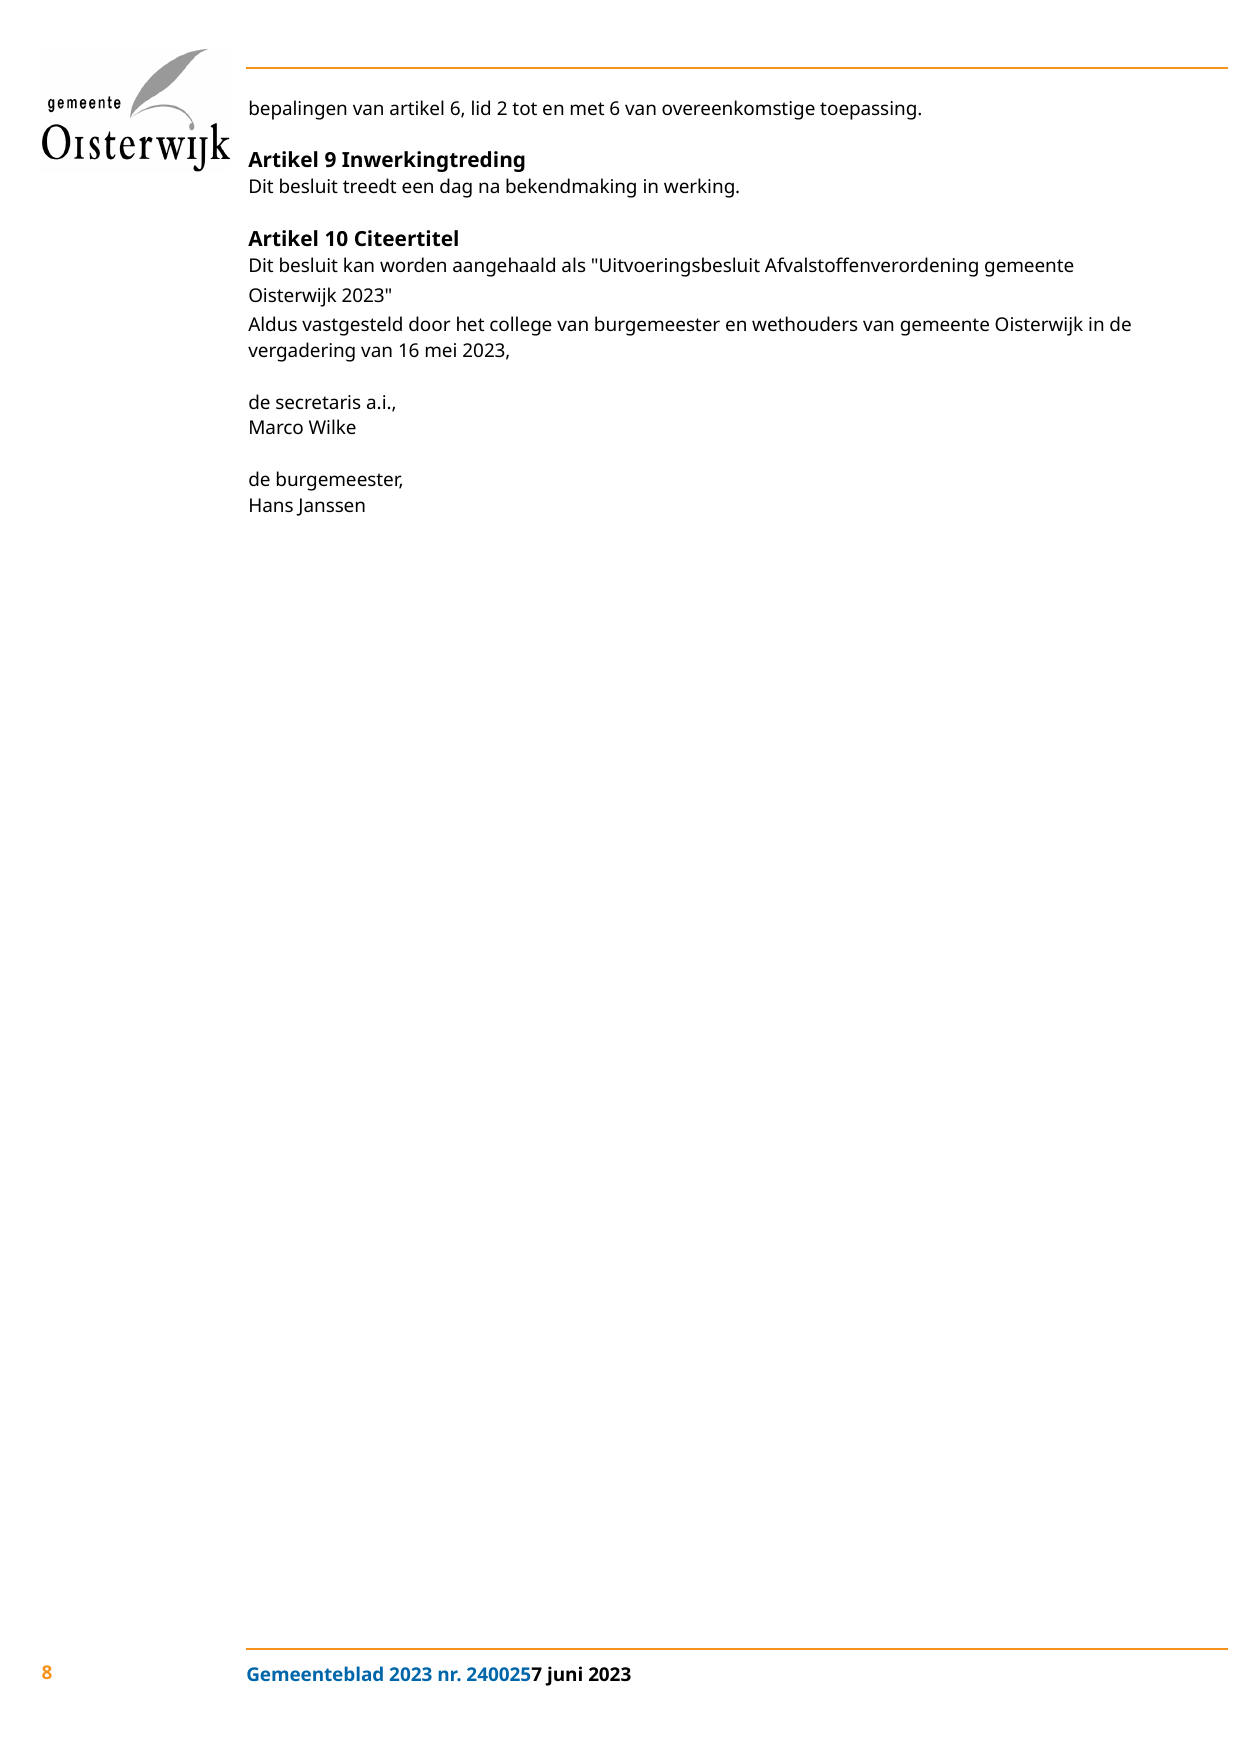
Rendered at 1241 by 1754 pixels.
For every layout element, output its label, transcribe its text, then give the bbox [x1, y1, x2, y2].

picture [41, 47, 231, 172]
text de burgemeester, [248, 466, 1152, 492]
text de secretaris a.i., [248, 389, 1152, 414]
text Dit besluit treedt een dag na bekendmaking in werking. [248, 174, 1152, 199]
text Aldus vastgesteld door het college van burgemeester en wethouders van gemeente Oisterwijk in de vergadering van 16 mei 2023, [248, 312, 1152, 363]
text Dit besluit kan worden aangehaald als "Uitvoeringsbesluit Afvalstoffenverordening gemeente Oisterwijk 2023" [248, 252, 1152, 308]
text bepalingen van artikel 6, lid 2 tot en met 6 van overeenkomstige toepassing. [248, 95, 1152, 121]
text Marco Wilke [248, 414, 1152, 440]
text Artikel 9 Inwerkingtreding [248, 145, 1152, 174]
text Hans Janssen [248, 492, 1152, 517]
text Artikel 10 Citeertitel [248, 224, 1152, 252]
